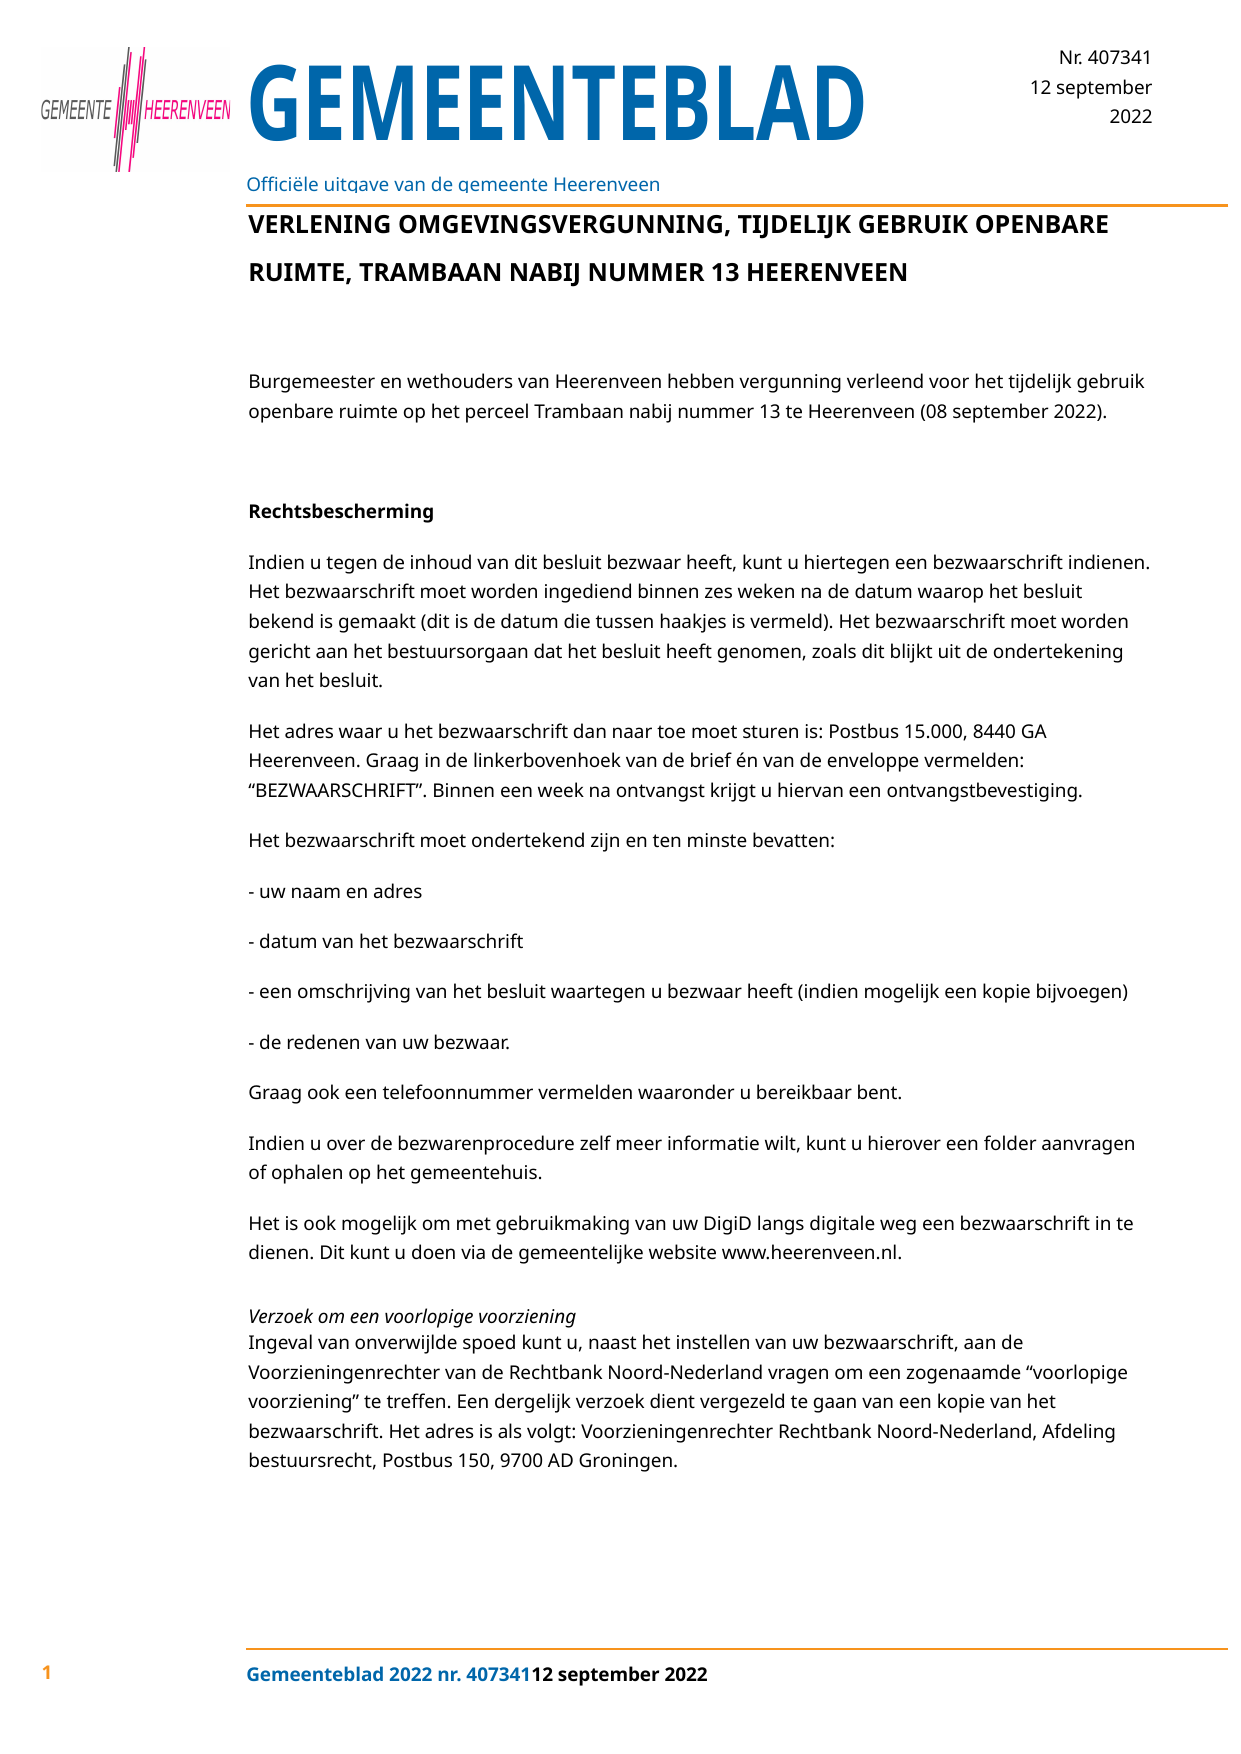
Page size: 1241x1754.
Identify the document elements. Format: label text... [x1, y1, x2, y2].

text Het is ook mogelijk om met gebruikmaking van uw DigiD langs digitale weg een bezwaarschrift in te dienen. Dit kunt u doen via de gemeentelijke website www.heerenveen.nl. [248, 1210, 1152, 1265]
text - een omschrijving van het besluit waartegen u bezwaar heeft (indien mogelijk een kopie bijvoegen) [248, 979, 1152, 1004]
picture [41, 47, 231, 172]
text Het bezwaarschrift moet ondertekend zijn en ten minste bevatten: [248, 827, 1152, 853]
text - datum van het bezwaarschrift [248, 928, 1152, 954]
text - uw naam en adres [248, 878, 1152, 904]
text Het adres waar u het bezwaarschrift dan naar toe moet sturen is: Postbus 15.000, 8440 GA Heerenveen. Graag in de linkerbovenhoek van de brief én van de enveloppe vermelden: “BEZWAARSCHRIFT”. Binnen een week na ontvangst krijgt u hiervan een ontvangstbevestiging. [248, 718, 1152, 803]
text Graag ook een telefoonnummer vermelden waaronder u bereikbaar bent. [248, 1079, 1152, 1105]
text Ingeval van onverwijlde spoed kunt u, naast het instellen van uw bezwaarschrift, aan de Voorzieningenrechter van de Rechtbank Noord-Nederland vragen om een zogenaamde “voorlopige voorziening” te treffen. Een dergelijk verzoek dient vergezeld te gaan van een kopie van het bezwaarschrift. Het adres is als volgt: Voorzieningenrechter Rechtbank Noord-Nederland, Afdeling bestuursrecht, Postbus 150, 9700 AD Groningen. [248, 1329, 1152, 1473]
text VERLENING OMGEVINGSVERGUNNING, TIJDELIJK GEBRUIK OPENBARE RUIMTE, TRAMBAAN NABIJ NUMMER 13 HEERENVEEN [248, 207, 1152, 288]
text Rechtsbescherming [248, 499, 1152, 524]
text Indien u tegen de inhoud van dit besluit bezwaar heeft, kunt u hiertegen een bezwaarschrift indienen. Het bezwaarschrift moet worden ingediend binnen zes weken na de datum waarop het besluit bekend is gemaakt (dit is de datum die tussen haakjes is vermeld). Het bezwaarschrift moet worden gericht aan het bestuursorgaan dat het besluit heeft genomen, zoals dit blijkt uit de ondertekening van het besluit. [248, 549, 1152, 693]
text Indien u over de bezwarenprocedure zelf meer informatie wilt, kunt u hierover een folder aanvragen of ophalen op het gemeentehuis. [248, 1130, 1152, 1185]
text - de redenen van uw bezwaar. [248, 1029, 1152, 1055]
text Verzoek om een voorlopige voorziening [248, 1303, 1152, 1329]
text Burgemeester en wethouders van Heerenveen hebben vergunning verleend voor het tijdelijk gebruik openbare ruimte op het perceel Trambaan nabij nummer 13 te Heerenveen (08 september 2022). [248, 368, 1152, 424]
